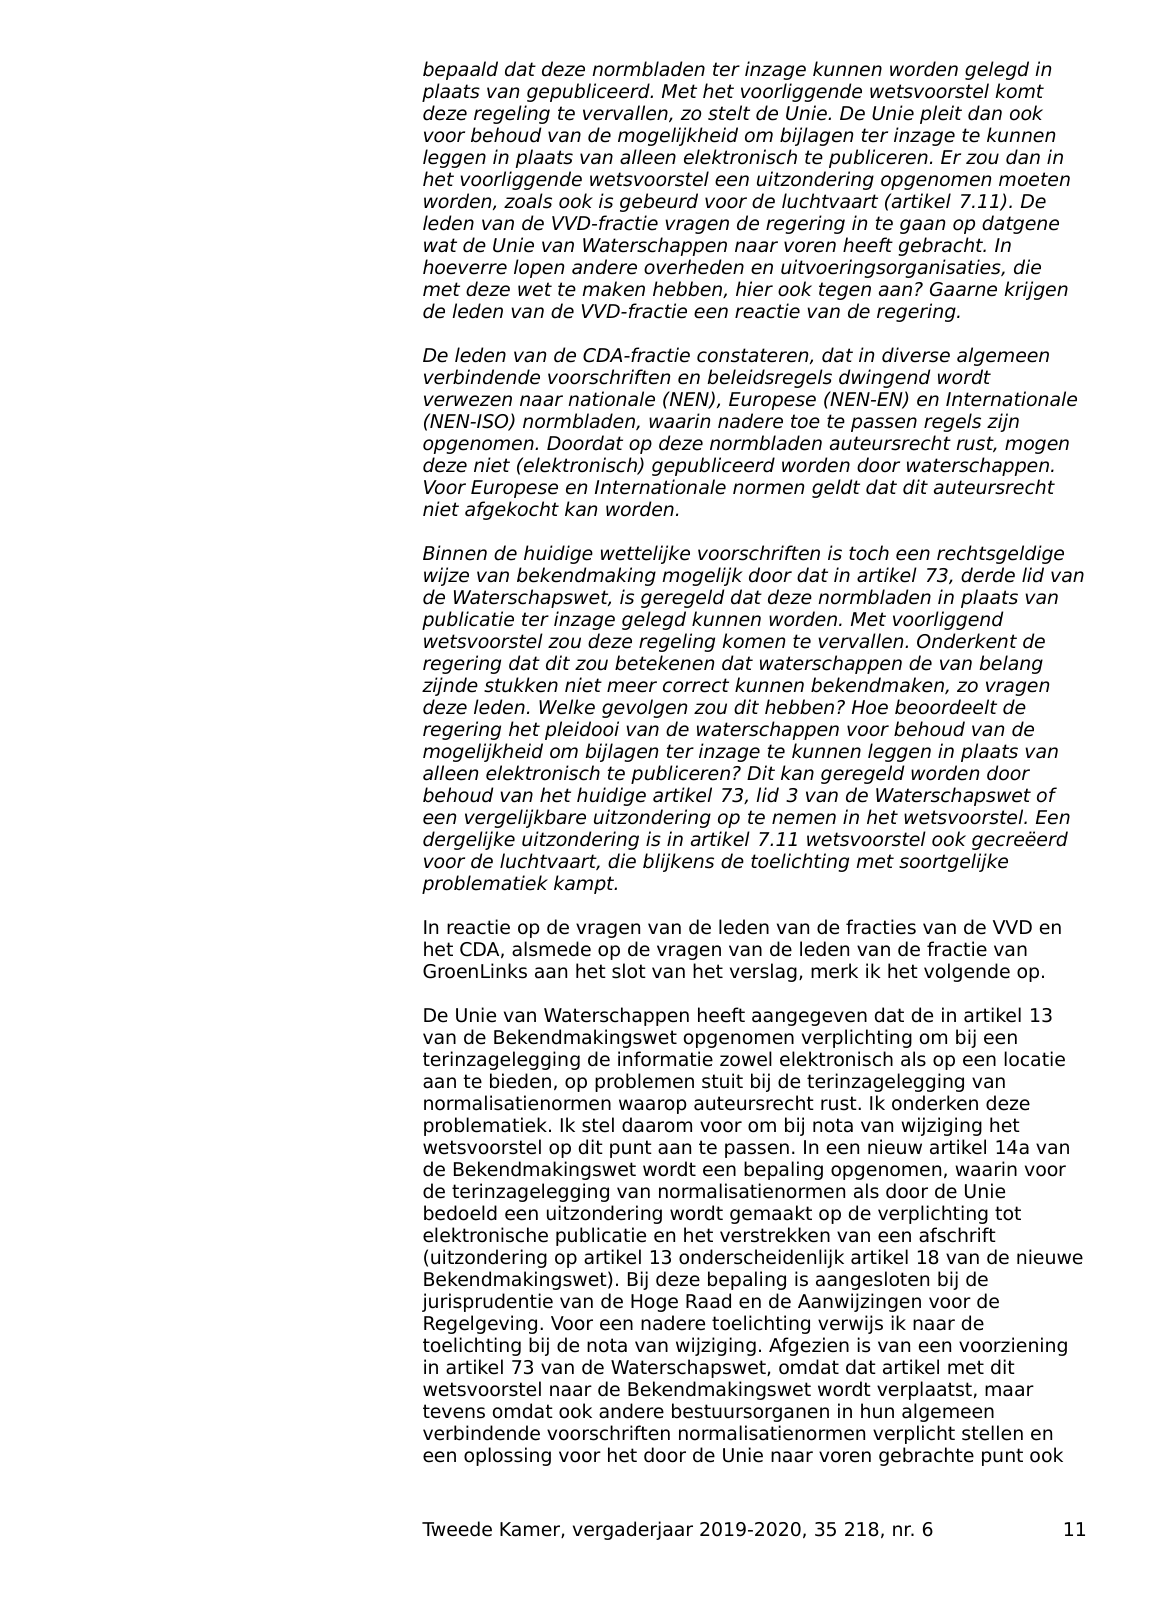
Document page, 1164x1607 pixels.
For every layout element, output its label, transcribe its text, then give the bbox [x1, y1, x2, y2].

text bepaald dat deze normbladen ter inzage kunnen worden gelegd in plaats van gepubliceerd. Met het voorliggende wetsvoorstel komt deze regeling te vervallen, zo stelt de Unie. De Unie pleit dan ook voor behoud van de mogelijkheid om bijlagen ter inzage te kunnen leggen in plaats van alleen elektronisch te publiceren. Er zou dan in het voorliggende wetsvoorstel een uitzondering opgenomen moeten worden, zoals ook is gebeurd voor de luchtvaart (artikel 7.11). De leden van de VVD-fractie vragen de regering in te gaan op datgene wat de Unie van Waterschappen naar voren heeft gebracht. In hoeverre lopen andere overheden en uitvoeringsorganisaties, die met deze wet te maken hebben, hier ook tegen aan? Gaarne krijgen de leden van de VVD-fractie een reactie van de regering. [422, 59, 1087, 323]
text De Unie van Waterschappen heeft aangegeven dat de in artikel 13 van de Bekendmakingswet opgenomen verplichting om bij een terinzagelegging de informatie zowel elektronisch als op een locatie aan te bieden, op problemen stuit bij de terinzagelegging van normalisatienormen waarop auteursrecht rust. Ik onderken deze problematiek. Ik stel daarom voor om bij nota van wijziging het wetsvoorstel op dit punt aan te passen. In een nieuw artikel 14a van de Bekendmakingswet wordt een bepaling opgenomen, waarin voor de terinzagelegging van normalisatienormen als door de Unie bedoeld een uitzondering wordt gemaakt op de verplichting tot elektronische publicatie en het verstrekken van een afschrift (uitzondering op artikel 13 onderscheidenlijk artikel 18 van de nieuwe Bekendmakingswet). Bij deze bepaling is aangesloten bij de jurisprudentie van de Hoge Raad en de Aanwijzingen voor de Regelgeving. Voor een nadere toelichting verwijs ik naar de toelichting bij de nota van wijziging. Afgezien is van een voorziening in artikel 73 van de Waterschapswet, omdat dat artikel met dit wetsvoorstel naar de Bekendmakingswet wordt verplaatst, maar tevens omdat ook andere bestuursorganen in hun algemeen verbindende voorschriften normalisatienormen verplicht stellen en een oplossing voor het door de Unie naar voren gebrachte punt ook [422, 1005, 1087, 1467]
text Binnen de huidige wettelijke voorschriften is toch een rechtsgeldige wijze van bekendmaking mogelijk door dat in artikel 73, derde lid van de Waterschapswet, is geregeld dat deze normbladen in plaats van publicatie ter inzage gelegd kunnen worden. Met voorliggend wetsvoorstel zou deze regeling komen te vervallen. Onderkent de regering dat dit zou betekenen dat waterschappen de van belang zijnde stukken niet meer correct kunnen bekendmaken, zo vragen deze leden. Welke gevolgen zou dit hebben? Hoe beoordeelt de regering het pleidooi van de waterschappen voor behoud van de mogelijkheid om bijlagen ter inzage te kunnen leggen in plaats van alleen elektronisch te publiceren? Dit kan geregeld worden door behoud van het huidige artikel 73, lid 3 van de Waterschapswet of een vergelijkbare uitzondering op te nemen in het wetsvoorstel. Een dergelijke uitzondering is in artikel 7.11 wetsvoorstel ook gecreëerd voor de luchtvaart, die blijkens de toelichting met soortgelijke problematiek kampt. [422, 543, 1087, 895]
text De leden van de CDA-fractie constateren, dat in diverse algemeen verbindende voorschriften en beleidsregels dwingend wordt verwezen naar nationale (NEN), Europese (NEN-EN) en Internationale (NEN-ISO) normbladen, waarin nadere toe te passen regels zijn opgenomen. Doordat op deze normbladen auteursrecht rust, mogen deze niet (elektronisch) gepubliceerd worden door waterschappen. Voor Europese en Internationale normen geldt dat dit auteursrecht niet afgekocht kan worden. [422, 345, 1087, 521]
text In reactie op de vragen van de leden van de fracties van de VVD en het CDA, alsmede op de vragen van de leden van de fractie van GroenLinks aan het slot van het verslag, merk ik het volgende op. [422, 917, 1087, 983]
